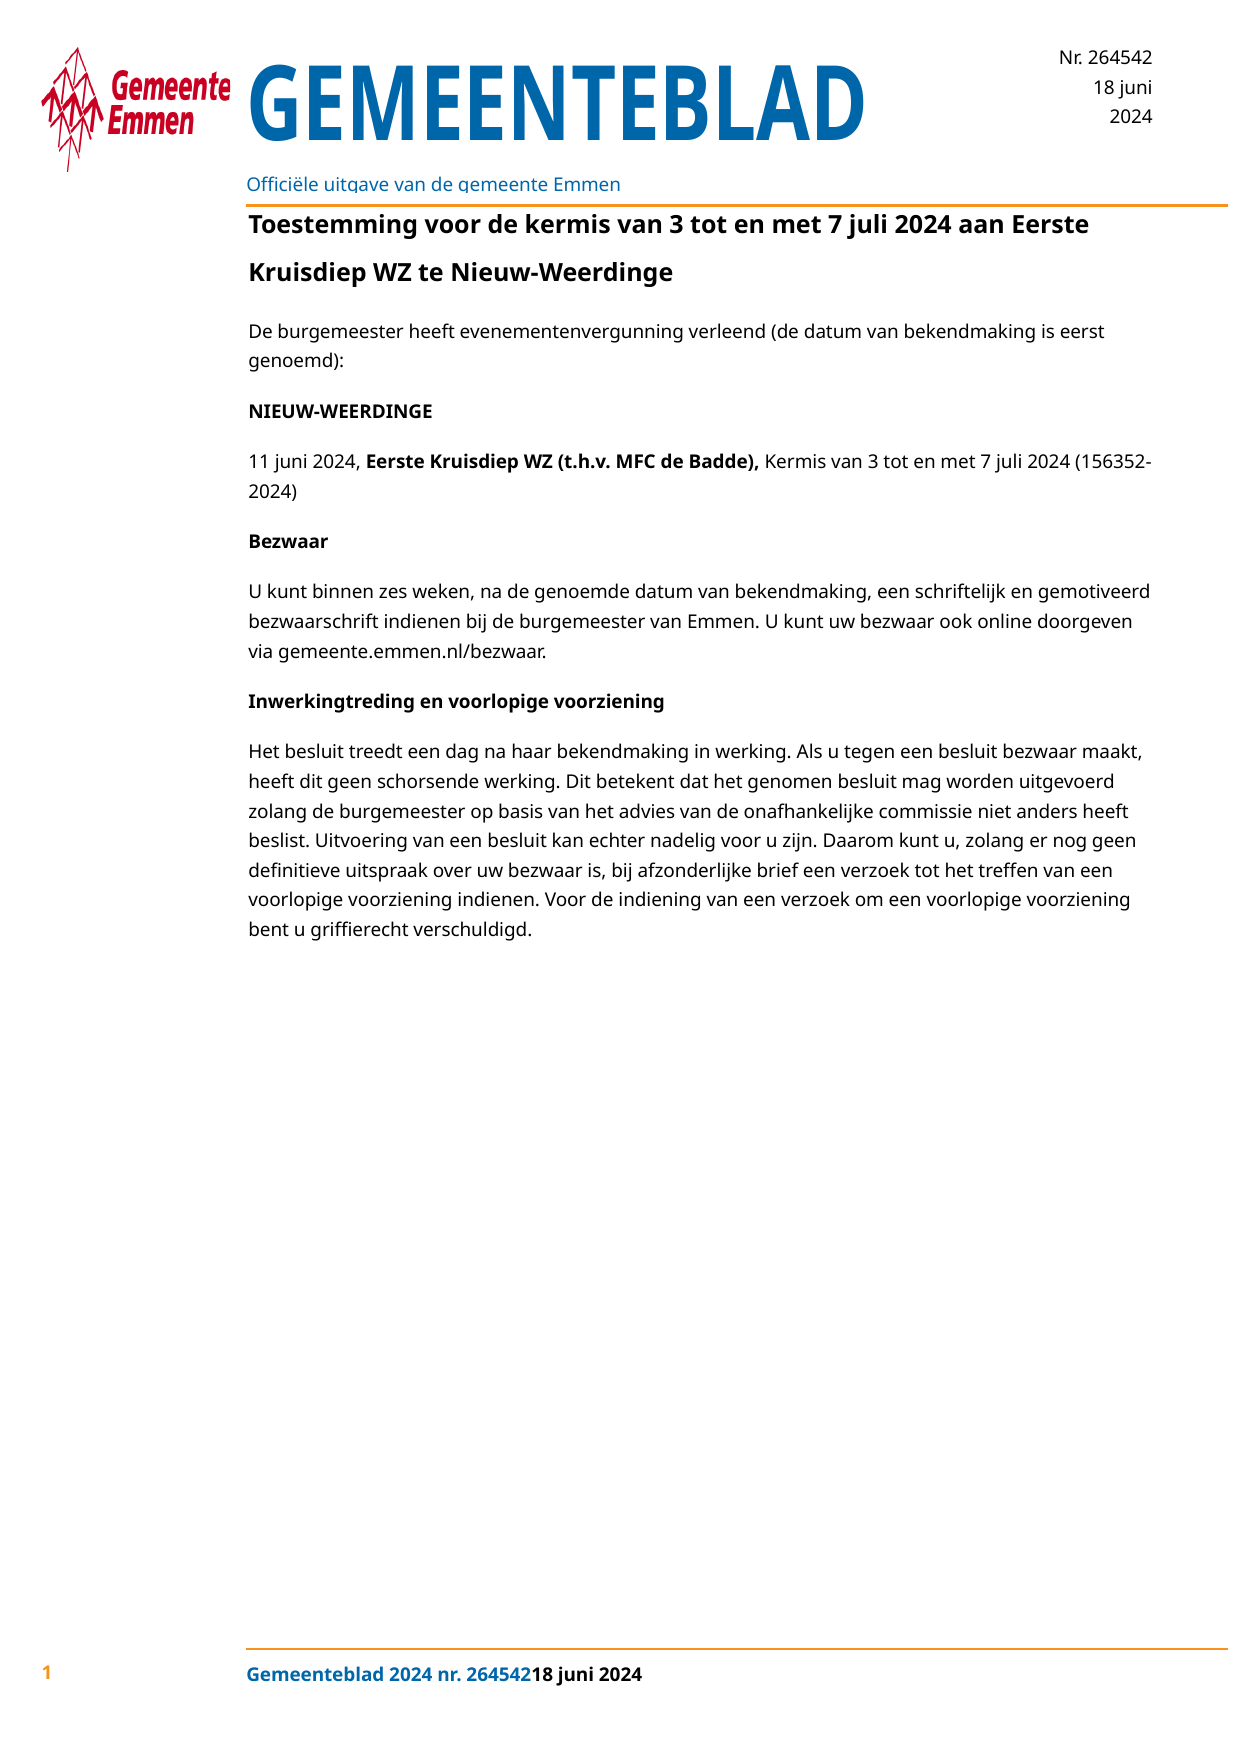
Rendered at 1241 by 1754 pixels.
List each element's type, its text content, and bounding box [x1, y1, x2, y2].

text NIEUW-WEERDINGE [248, 398, 1152, 424]
text Het besluit treedt een dag na haar bekendmaking in werking. Als u tegen een besluit bezwaar maakt, heeft dit geen schorsende werking. Dit betekent dat het genomen besluit mag worden uitgevoerd zolang de burgemeester op basis van het advies van de onafhankelijke commissie niet anders heeft beslist. Uitvoering van een besluit kan echter nadelig voor u zijn. Daarom kunt u, zolang er nog geen definitieve uitspraak over uw bezwaar is, bij afzonderlijke brief een verzoek tot het treffen van een voorlopige voorziening indienen. Voor de indiening van een verzoek om een voorlopige voorziening bent u griffierecht verschuldigd. [248, 739, 1152, 942]
text Toestemming voor de kermis van 3 tot en met 7 juli 2024 aan Eerste Kruisdiep WZ te Nieuw-Weerdinge [248, 207, 1152, 288]
text Bezwaar [248, 528, 1152, 554]
text U kunt binnen zes weken, na de genoemde datum van bekendmaking, een schriftelijk en gemotiveerd bezwaarschrift indienen bij de burgemeester van Emmen. U kunt uw bezwaar ook online doorgeven via gemeente.emmen.nl/bezwaar. [248, 579, 1152, 664]
text Inwerkingtreding en voorlopige voorziening [248, 688, 1152, 714]
picture [41, 47, 231, 172]
text De burgemeester heeft evenementenvergunning verleend (de datum van bekendmaking is eerst genoemd): [248, 318, 1152, 373]
text 11 juni 2024, Eerste Kruisdiep WZ (t.h.v. MFC de Badde), Kermis van 3 tot en met 7 juli 2024 (156352-2024) [248, 448, 1152, 504]
